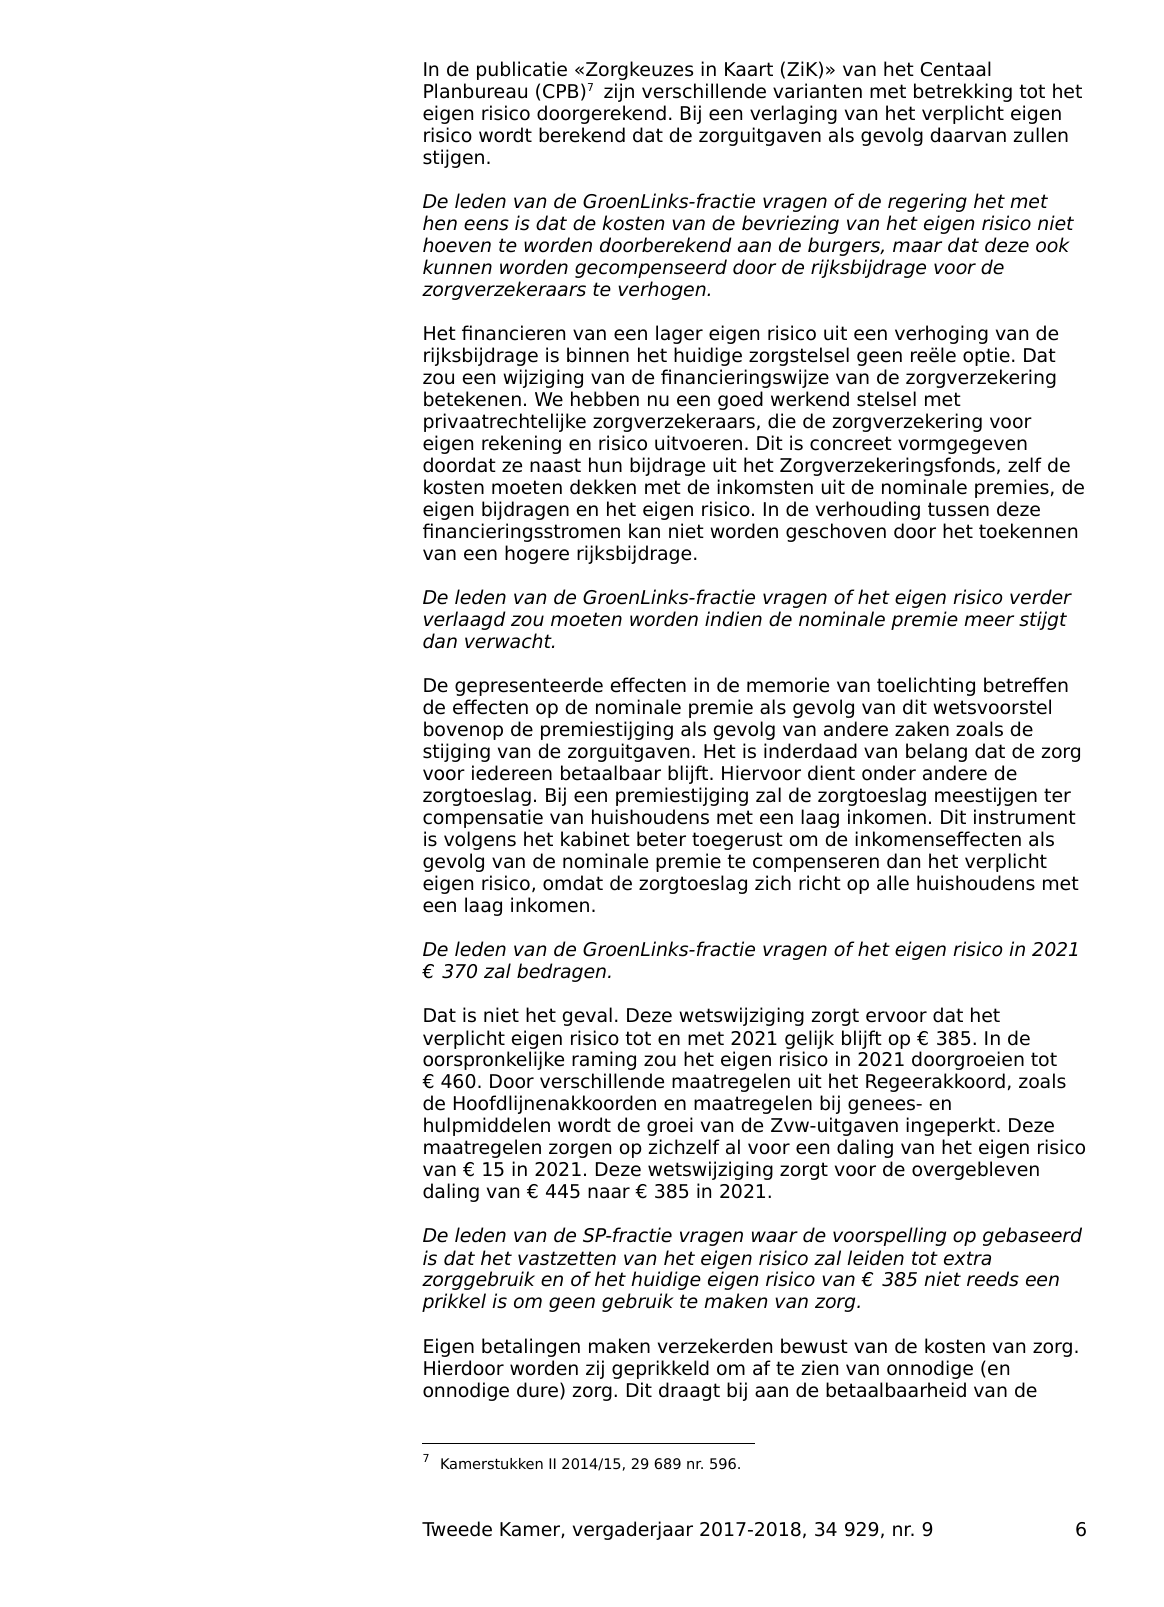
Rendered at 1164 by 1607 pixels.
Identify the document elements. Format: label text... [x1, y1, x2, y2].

text De leden van de GroenLinks-fractie vragen of de regering het met hen eens is dat de kosten van de bevriezing van het eigen risico niet hoeven te worden doorberekend aan de burgers, maar dat deze ook kunnen worden gecompenseerd door de rijksbijdrage voor de zorgverzekeraars te verhogen. [422, 191, 1087, 301]
text In de publicatie «Zorgkeuzes in Kaart (ZiK)» van het Centaal Planbureau (CPB) zijn verschillende varianten met betrekking tot het eigen risico doorgerekend. Bij een verlaging van het verplicht eigen risico wordt berekend dat de zorguitgaven als gevolg daarvan zullen stijgen. [422, 59, 1087, 169]
text De leden van de GroenLinks-fractie vragen of het eigen risico in 2021 € 370 zal bedragen. [422, 939, 1087, 983]
text Eigen betalingen maken verzekerden bewust van de kosten van zorg. Hierdoor worden zij geprikkeld om af te zien van onnodige (en onnodige dure) zorg. Dit draagt bij aan de betaalbaarheid van de [422, 1336, 1087, 1401]
text Kamerstukken II 2014/15, 29 689 nr. 596. [422, 1452, 1087, 1474]
text Dat is niet het geval. Deze wetswijziging zorgt ervoor dat het verplicht eigen risico tot en met 2021 gelijk blijft op € 385. In de oorspronkelijke raming zou het eigen risico in 2021 doorgroeien tot € 460. Door verschillende maatregelen uit het Regeerakkoord, zoals de Hoofdlijnenakkoorden en maatregelen bij genees- en hulpmiddelen wordt de groei van de Zvw-uitgaven ingeperkt. Deze maatregelen zorgen op zichzelf al voor een daling van het eigen risico van € 15 in 2021. Deze wetswijziging zorgt voor de overgebleven daling van € 445 naar € 385 in 2021. [422, 1005, 1087, 1203]
text De gepresenteerde effecten in de memorie van toelichting betreffen de effecten op de nominale premie als gevolg van dit wetsvoorstel bovenop de premiestijging als gevolg van andere zaken zoals de stijging van de zorguitgaven. Het is inderdaad van belang dat de zorg voor iedereen betaalbaar blijft. Hiervoor dient onder andere de zorgtoeslag. Bij een premiestijging zal de zorgtoeslag meestijgen ter compensatie van huishoudens met een laag inkomen. Dit instrument is volgens het kabinet beter toegerust om de inkomenseffecten als gevolg van de nominale premie te compenseren dan het verplicht eigen risico, omdat de zorgtoeslag zich richt op alle huishoudens met een laag inkomen. [422, 675, 1087, 917]
text Het financieren van een lager eigen risico uit een verhoging van de rijksbijdrage is binnen het huidige zorgstelsel geen reële optie. Dat zou een wijziging van de financieringswijze van de zorgverzekering betekenen. We hebben nu een goed werkend stelsel met privaatrechtelijke zorgverzekeraars, die de zorgverzekering voor eigen rekening en risico uitvoeren. Dit is concreet vormgegeven doordat ze naast hun bijdrage uit het Zorgverzekeringsfonds, zelf de kosten moeten dekken met de inkomsten uit de nominale premies, de eigen bijdragen en het eigen risico. In de verhouding tussen deze financieringsstromen kan niet worden geschoven door het toekennen van een hogere rijksbijdrage. [422, 323, 1087, 565]
text De leden van de GroenLinks-fractie vragen of het eigen risico verder verlaagd zou moeten worden indien de nominale premie meer stijgt dan verwacht. [422, 587, 1087, 653]
text De leden van de SP-fractie vragen waar de voorspelling op gebaseerd is dat het vastzetten van het eigen risico zal leiden tot extra zorggebruik en of het huidige eigen risico van € 385 niet reeds een prikkel is om geen gebruik te maken van zorg. [422, 1225, 1087, 1313]
